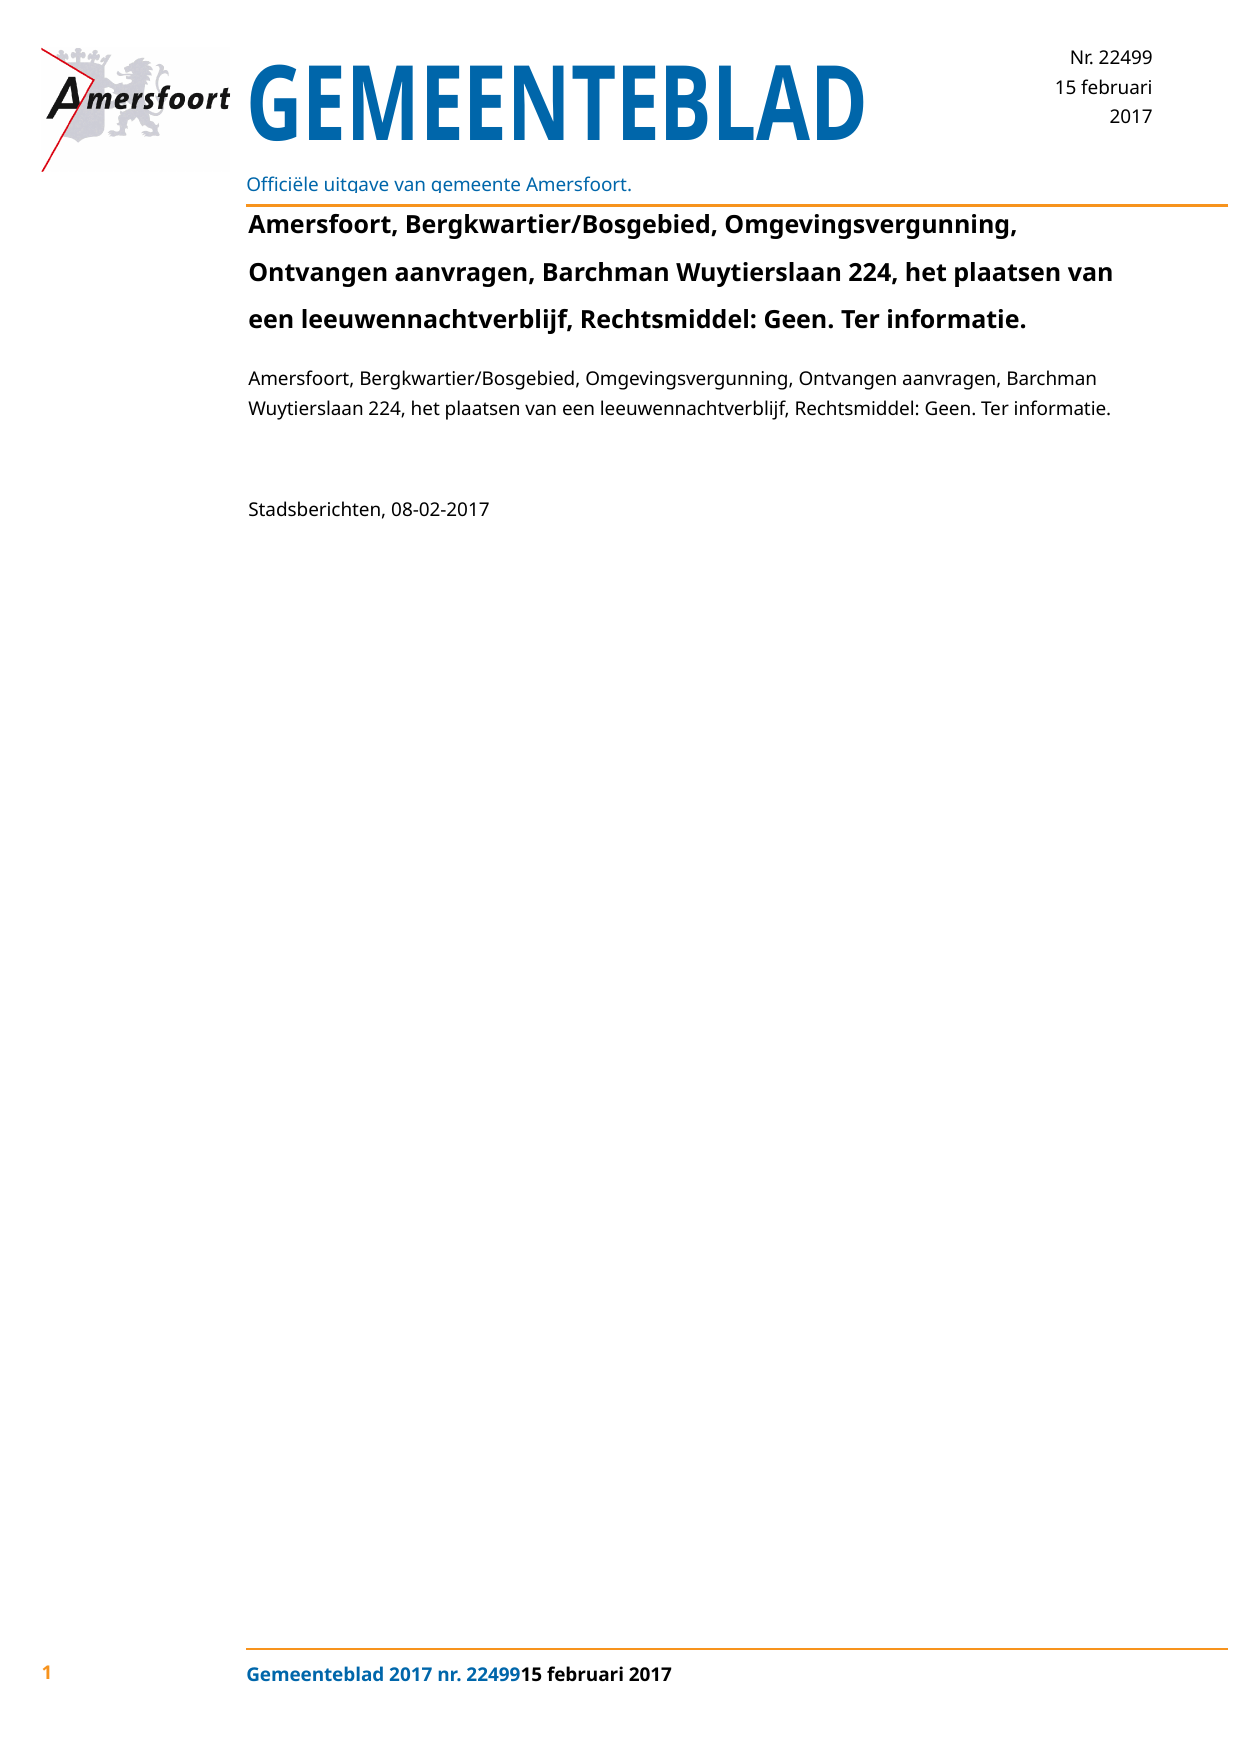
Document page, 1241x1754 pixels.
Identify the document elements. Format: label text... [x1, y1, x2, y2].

text Amersfoort, Bergkwartier/Bosgebied, Omgevingsvergunning, Ontvangen aanvragen, Barchman Wuytierslaan 224, het plaatsen van een leeuwennachtverblijf, Rechtsmiddel: Geen. Ter informatie. [248, 207, 1152, 336]
picture [41, 47, 231, 172]
text Stadsberichten, 08-02-2017 [248, 496, 1152, 522]
text Amersfoort, Bergkwartier/Bosgebied, Omgevingsvergunning, Ontvangen aanvragen, Barchman Wuytierslaan 224, het plaatsen van een leeuwennachtverblijf, Rechtsmiddel: Geen. Ter informatie. [248, 366, 1152, 421]
